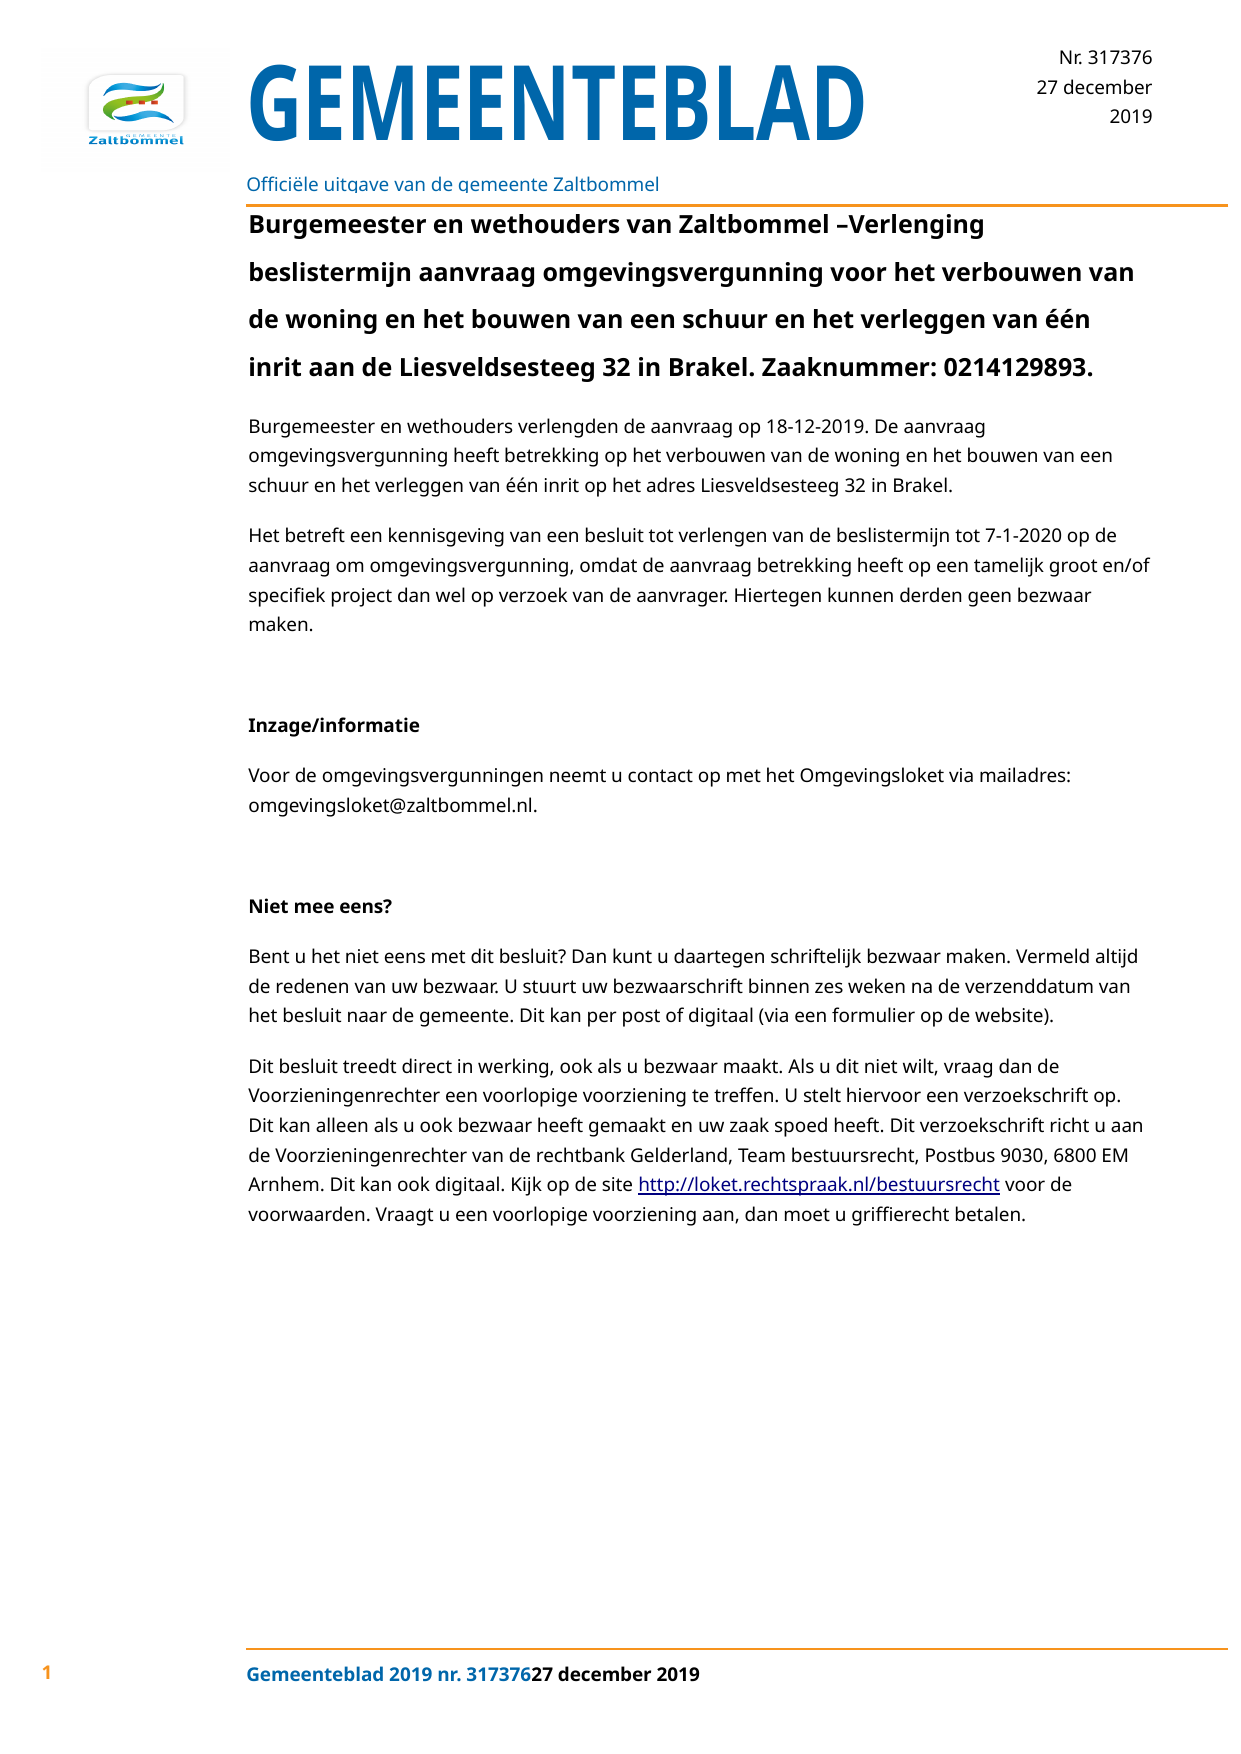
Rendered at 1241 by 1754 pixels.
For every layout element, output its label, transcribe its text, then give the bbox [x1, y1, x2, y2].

text Het betreft een kennisgeving van een besluit tot verlengen van de beslistermijn tot 7-1-2020 op de aanvraag om omgevingsvergunning, omdat de aanvraag betrekking heeft op een tamelijk groot en/of specifiek project dan wel op verzoek van de aanvrager. Hiertegen kunnen derden geen bezwaar maken. [248, 523, 1152, 637]
text Voor de omgevingsvergunningen neemt u contact op met het Omgevingsloket via mailadres: omgevingsloket@zaltbommel.nl. [248, 763, 1152, 818]
picture [41, 47, 231, 172]
text Bent u het niet eens met dit besluit? Dan kunt u daartegen schriftelijk bezwaar maken. Vermeld altijd de redenen van uw bezwaar. U stuurt uw bezwaarschrift binnen zes weken na de verzenddatum van het besluit naar de gemeente. Dit kan per post of digitaal (via een formulier op de website). [248, 943, 1152, 1028]
text Niet mee eens? [248, 893, 1152, 919]
text Burgemeester en wethouders verlengden de aanvraag op 18-12-2019. De aanvraag omgevingsvergunning heeft betrekking op het verbouwen van de woning en het bouwen van een schuur en het verleggen van één inrit op het adres Liesveldsesteeg 32 in Brakel. [248, 413, 1152, 498]
text Inzage/informatie [248, 712, 1152, 738]
text Burgemeester en wethouders van Zaltbommel –Verlenging beslistermijn aanvraag omgevingsvergunning voor het verbouwen van de woning en het bouwen van een schuur en het verleggen van één inrit aan de Liesveldsesteeg 32 in Brakel. Zaaknummer: 0214129893. [248, 207, 1152, 384]
text Dit besluit treedt direct in werking, ook als u bezwaar maakt. Als u dit niet wilt, vraag dan de Voorzieningenrechter een voorlopige voorziening te treffen. U stelt hiervoor een verzoekschrift op. Dit kan alleen als u ook bezwaar heeft gemaakt en uw zaak spoed heeft. Dit verzoekschrift richt u aan de Voorzieningenrechter van de rechtbank Gelderland, Team bestuursrecht, Postbus 9030, 6800 EM Arnhem. Dit kan ook digitaal. Kijk op de site http://loket.rechtspraak.nl/bestuursrecht voor de voorwaarden. Vraagt u een voorlopige voorziening aan, dan moet u griffierecht betalen. [248, 1053, 1152, 1227]
